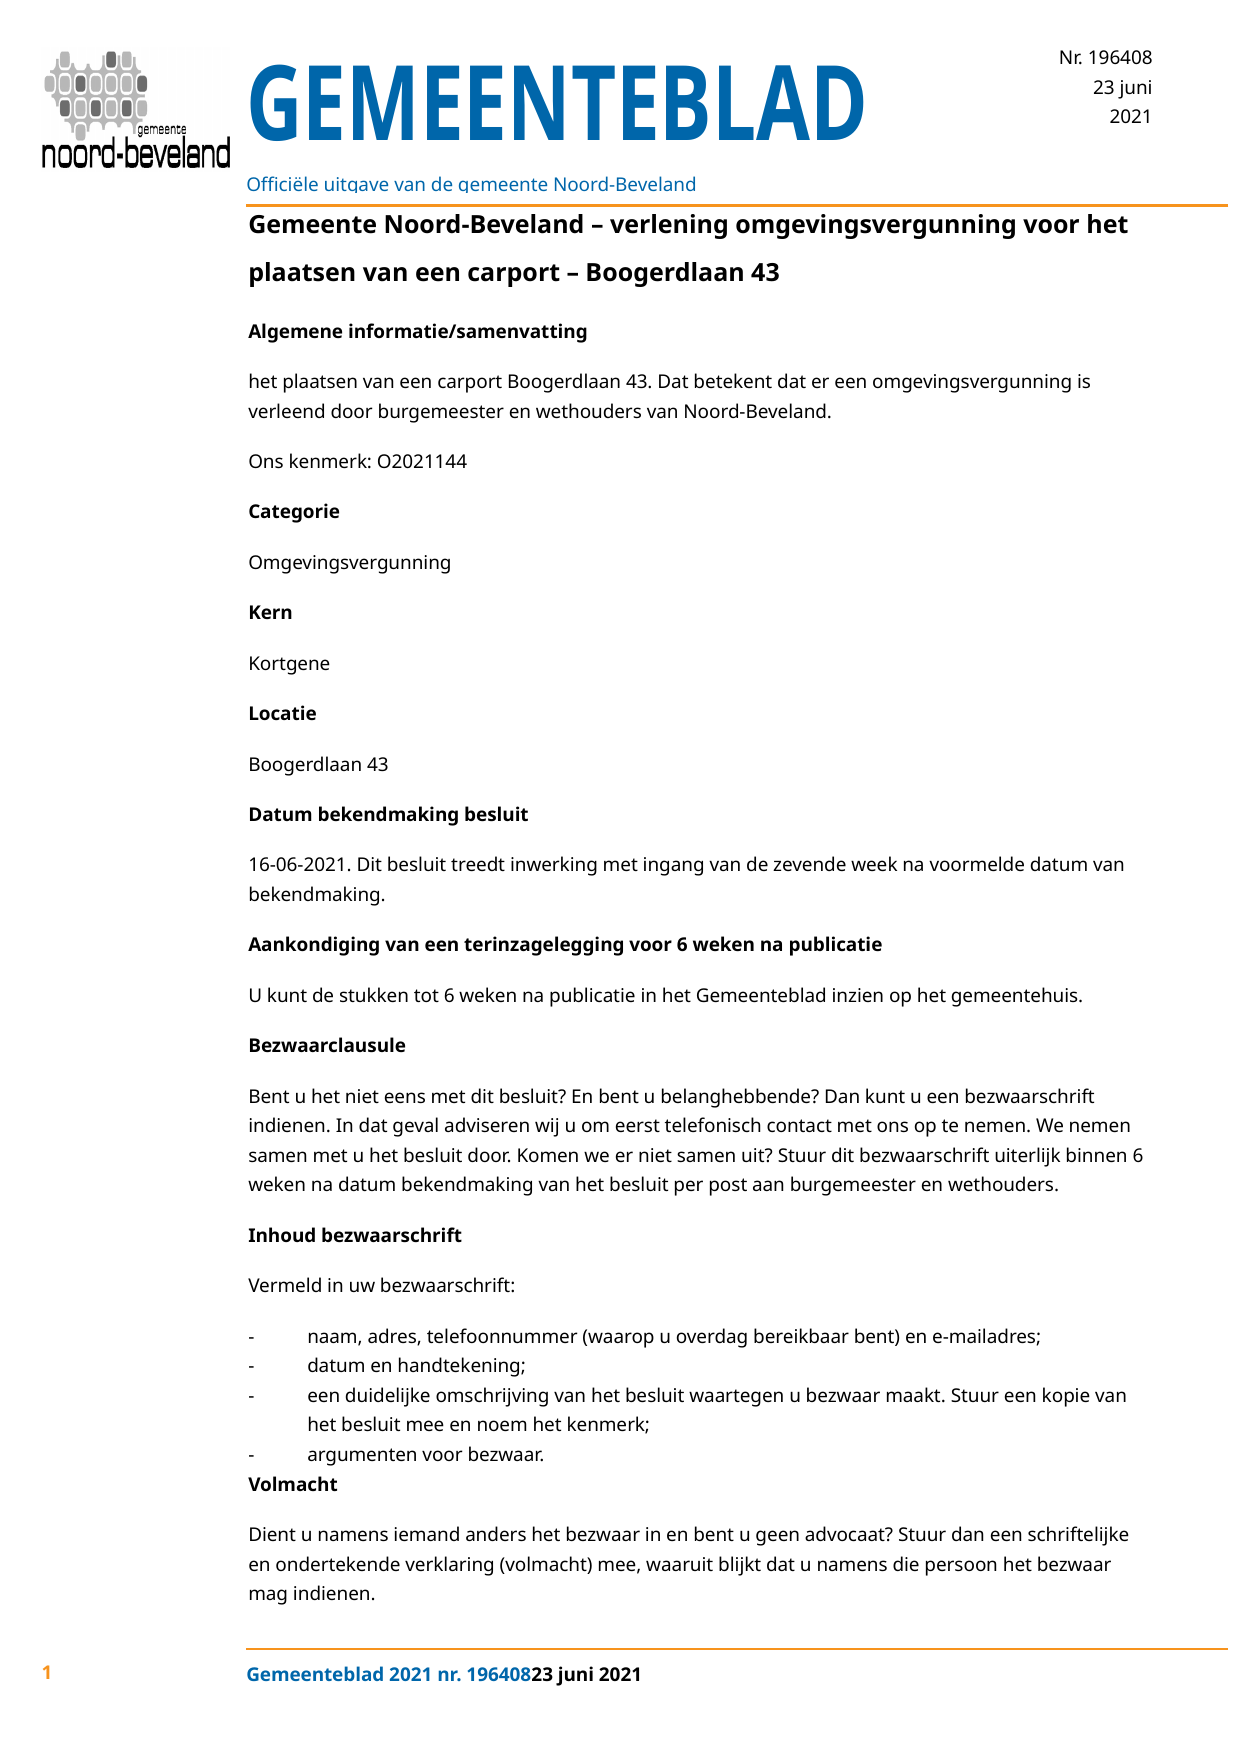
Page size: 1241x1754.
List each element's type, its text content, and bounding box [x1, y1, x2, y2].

text Bezwaarclausule [248, 1032, 1152, 1058]
text Dient u namens iemand anders het bezwaar in en bent u geen advocaat? Stuur dan een schriftelijke en ondertekende verklaring (volmacht) mee, waaruit blijkt dat u namens die persoon het bezwaar mag indienen. [248, 1521, 1152, 1606]
text Locatie [248, 700, 1152, 726]
text Ons kenmerk: O2021144 [248, 448, 1152, 474]
text Aankondiging van een terinzagelegging voor 6 weken na publicatie [248, 932, 1152, 957]
text Categorie [248, 499, 1152, 524]
text het plaatsen van een carport Boogerdlaan 43. Dat betekent dat er een omgevingsvergunning is verleend door burgemeester en wethouders van Noord-Beveland. [248, 368, 1152, 424]
list datum en handtekening; [248, 1352, 1152, 1378]
picture [41, 47, 231, 172]
text Algemene informatie/samenvatting [248, 318, 1152, 344]
text Inhoud bezwaarschrift [248, 1222, 1152, 1248]
text Volmacht [248, 1471, 1152, 1497]
list naam, adres, telefoonnummer (waarop u overdag bereikbaar bent) en e-mailadres; [248, 1323, 1152, 1349]
list argumenten voor bezwaar. [248, 1441, 1152, 1467]
text Vermeld in uw bezwaarschrift: [248, 1272, 1152, 1298]
text Boogerdlaan 43 [248, 751, 1152, 777]
text Kortgene [248, 650, 1152, 676]
text Datum bekendmaking besluit [248, 801, 1152, 827]
text 16-06-2021. Dit besluit treedt inwerking met ingang van de zevende week na voormelde datum van bekendmaking. [248, 852, 1152, 907]
text Gemeente Noord-Beveland – verlening omgevingsvergunning voor het plaatsen van een carport – Boogerdlaan 43 [248, 207, 1152, 288]
text Kern [248, 599, 1152, 625]
text Omgevingsvergunning [248, 549, 1152, 575]
text Bent u het niet eens met dit besluit? En bent u belanghebbende? Dan kunt u een bezwaarschrift indienen. In dat geval adviseren wij u om eerst telefonisch contact met ons op te nemen. We nemen samen met u het besluit door. Komen we er niet samen uit? Stuur dit bezwaarschrift uiterlijk binnen 6 weken na datum bekendmaking van het besluit per post aan burgemeester en wethouders. [248, 1083, 1152, 1197]
list een duidelijke omschrijving van het besluit waartegen u bezwaar maakt. Stuur een kopie van het besluit mee en noem het kenmerk; [248, 1382, 1152, 1437]
text U kunt de stukken tot 6 weken na publicatie in het Gemeenteblad inzien op het gemeentehuis. [248, 982, 1152, 1008]
